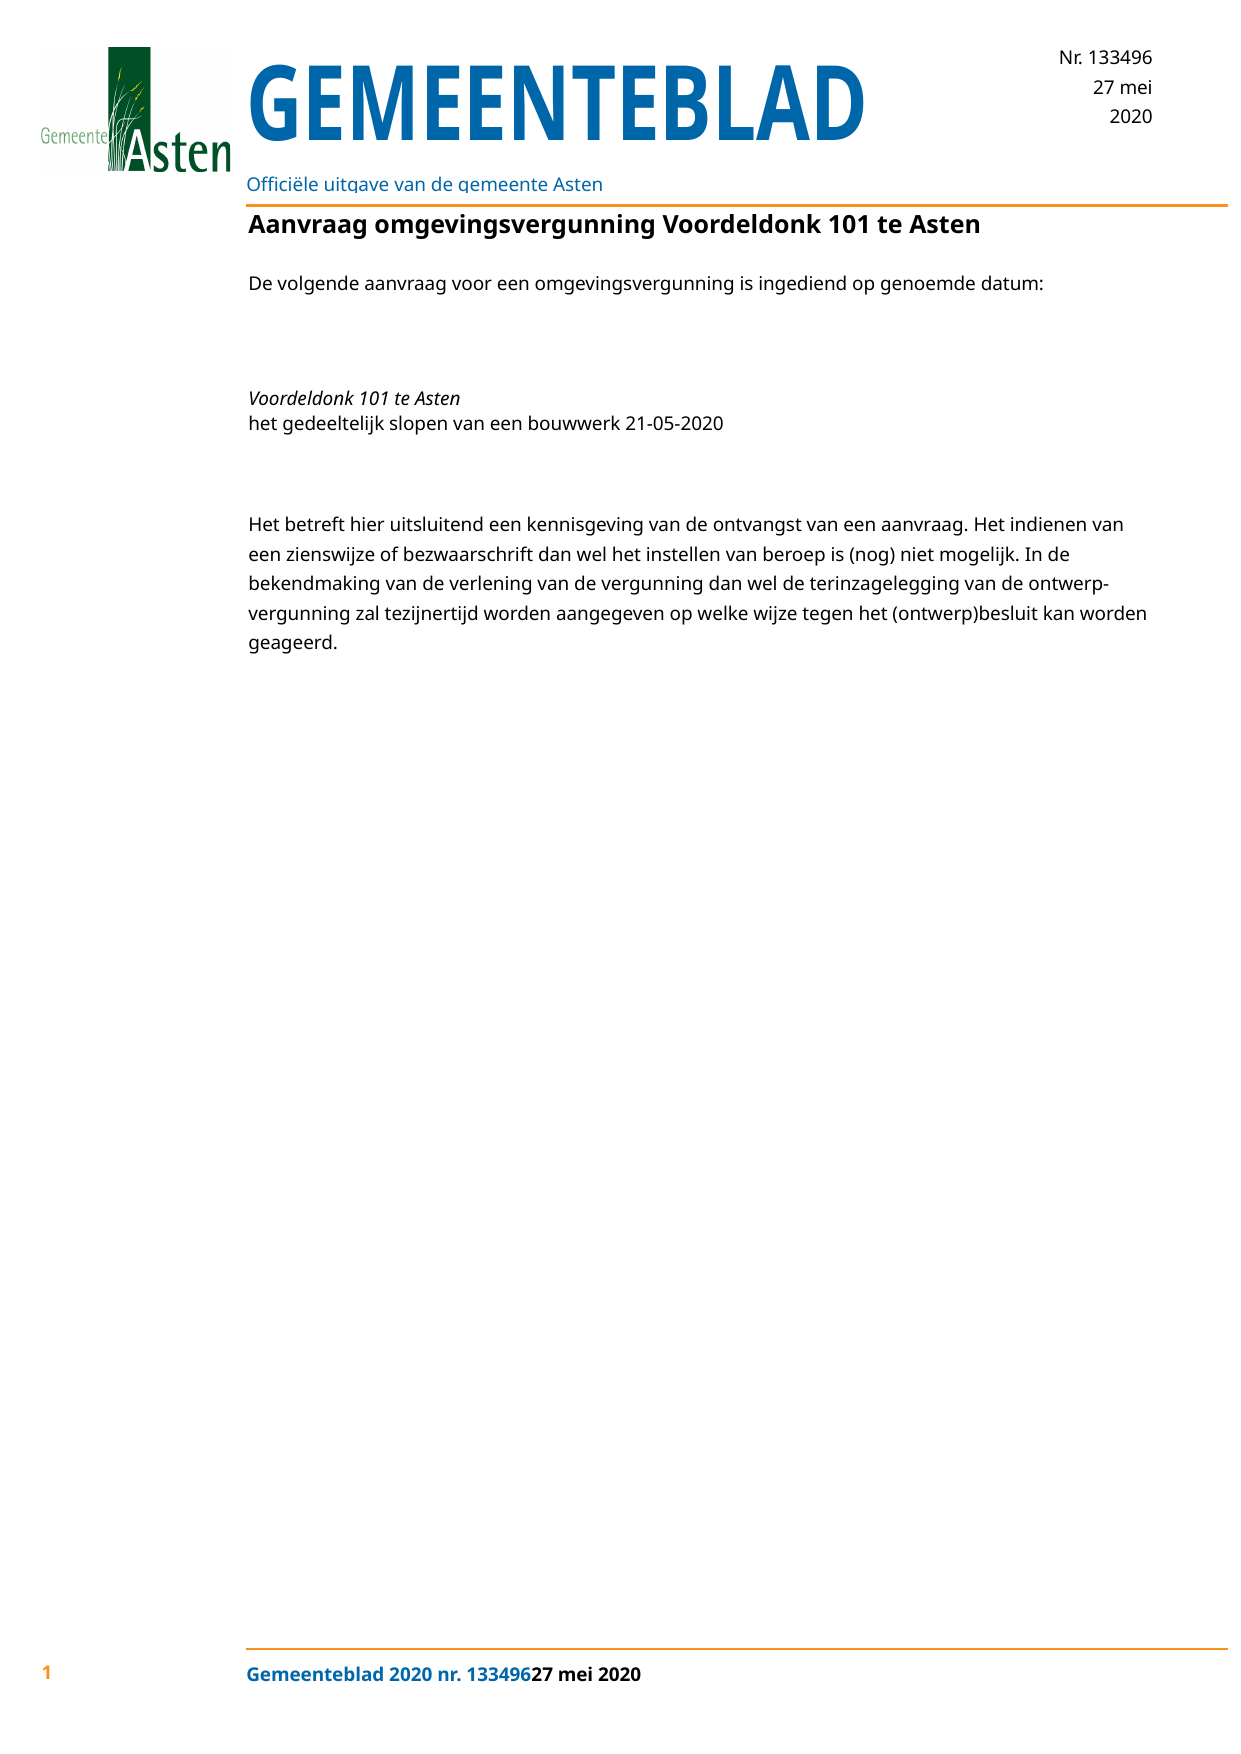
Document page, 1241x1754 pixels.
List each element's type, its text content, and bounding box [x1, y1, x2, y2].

picture [41, 47, 231, 172]
text Het betreft hier uitsluitend een kennisgeving van de ontvangst van een aanvraag. Het indienen van een zienswijze of bezwaarschrift dan wel het instellen van beroep is (nog) niet mogelijk. In de bekendmaking van de verlening van de vergunning dan wel de terinzagelegging van de ontwerp-vergunning zal tezijnertijd worden aangegeven op welke wijze tegen het (ontwerp)besluit kan worden geageerd. [248, 511, 1152, 655]
text het gedeeltelijk slopen van een bouwwerk 21-05-2020 [248, 410, 1152, 436]
text De volgende aanvraag voor een omgevingsvergunning is ingediend op genoemde datum: [248, 270, 1152, 296]
text Aanvraag omgevingsvergunning Voordeldonk 101 te Asten [248, 207, 1152, 241]
text Voordeldonk 101 te Asten [248, 385, 1152, 410]
